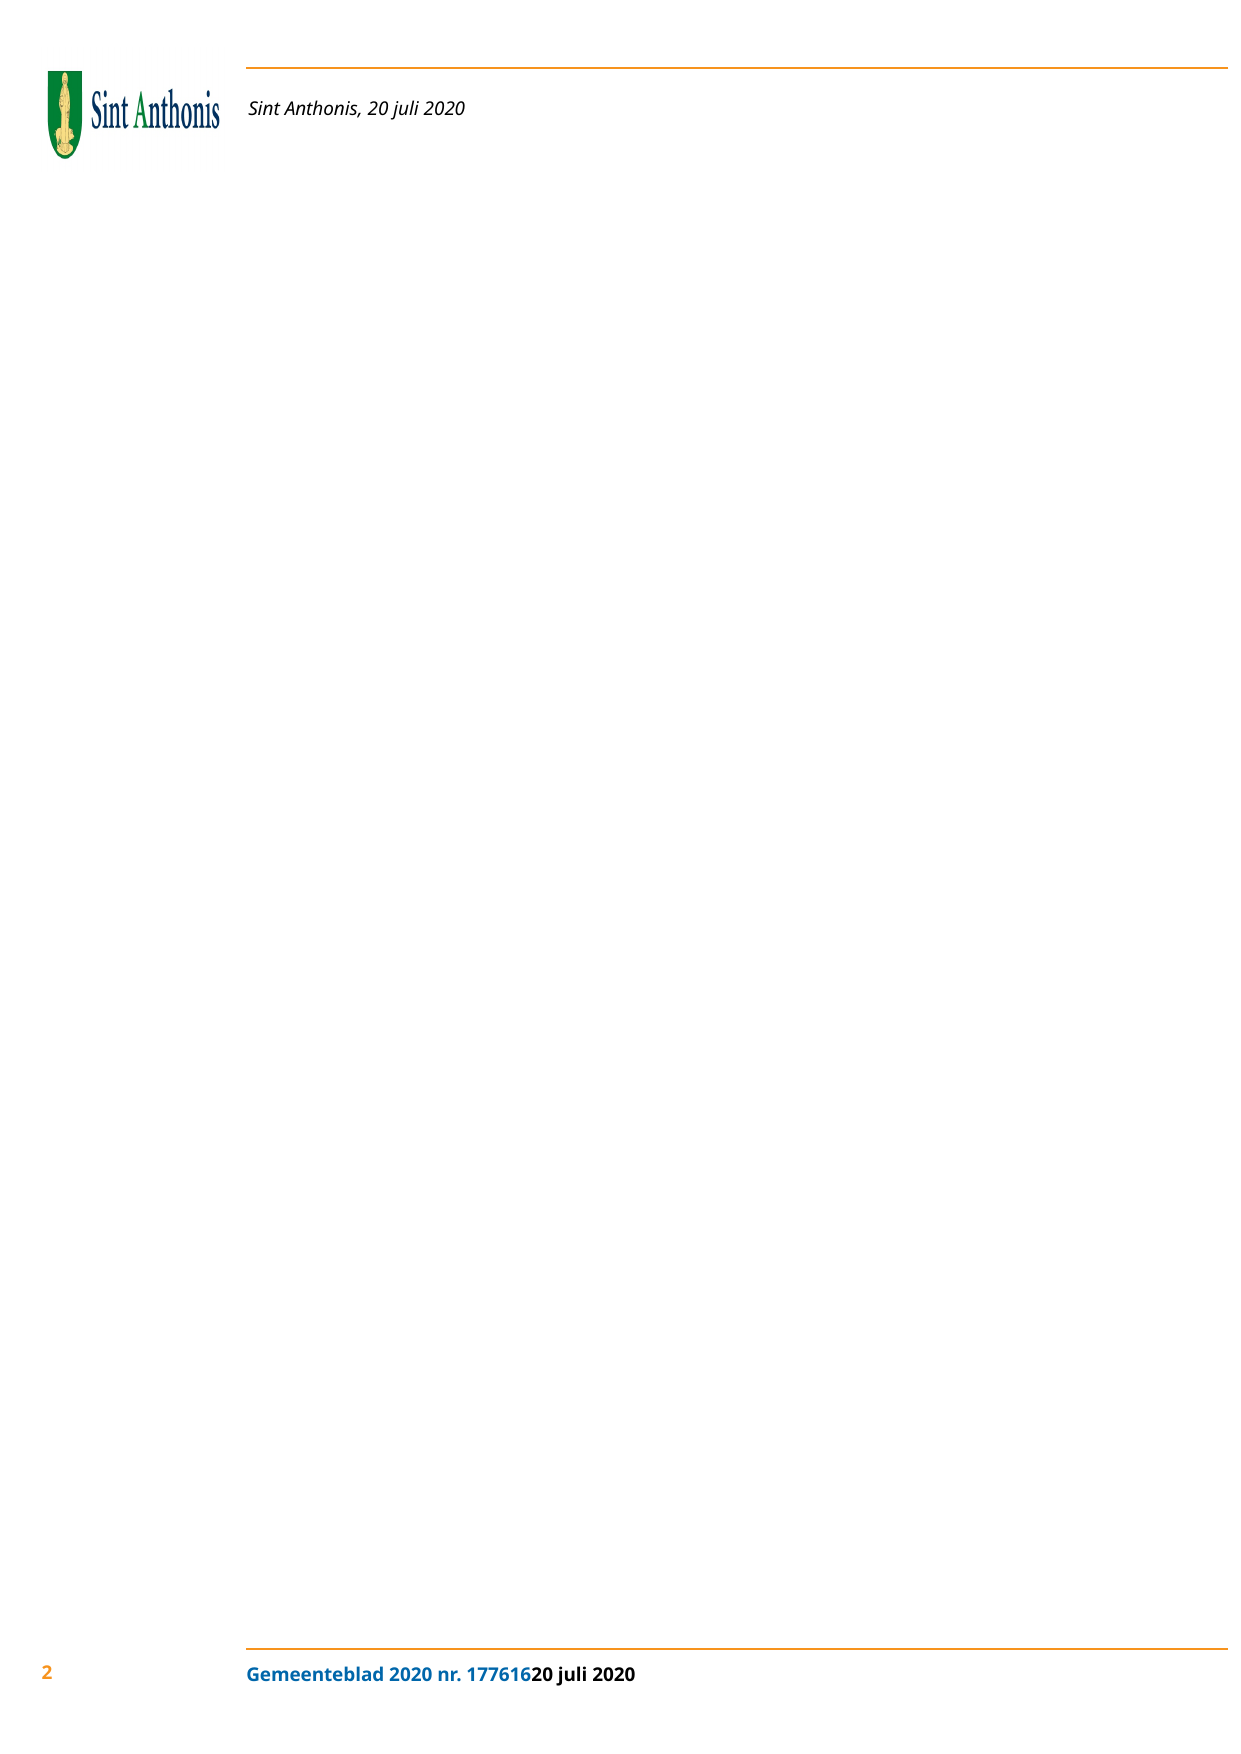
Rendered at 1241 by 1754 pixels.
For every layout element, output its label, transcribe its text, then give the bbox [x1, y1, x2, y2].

picture [41, 47, 231, 172]
text Sint Anthonis, 20 juli 2020 [248, 95, 1152, 121]
